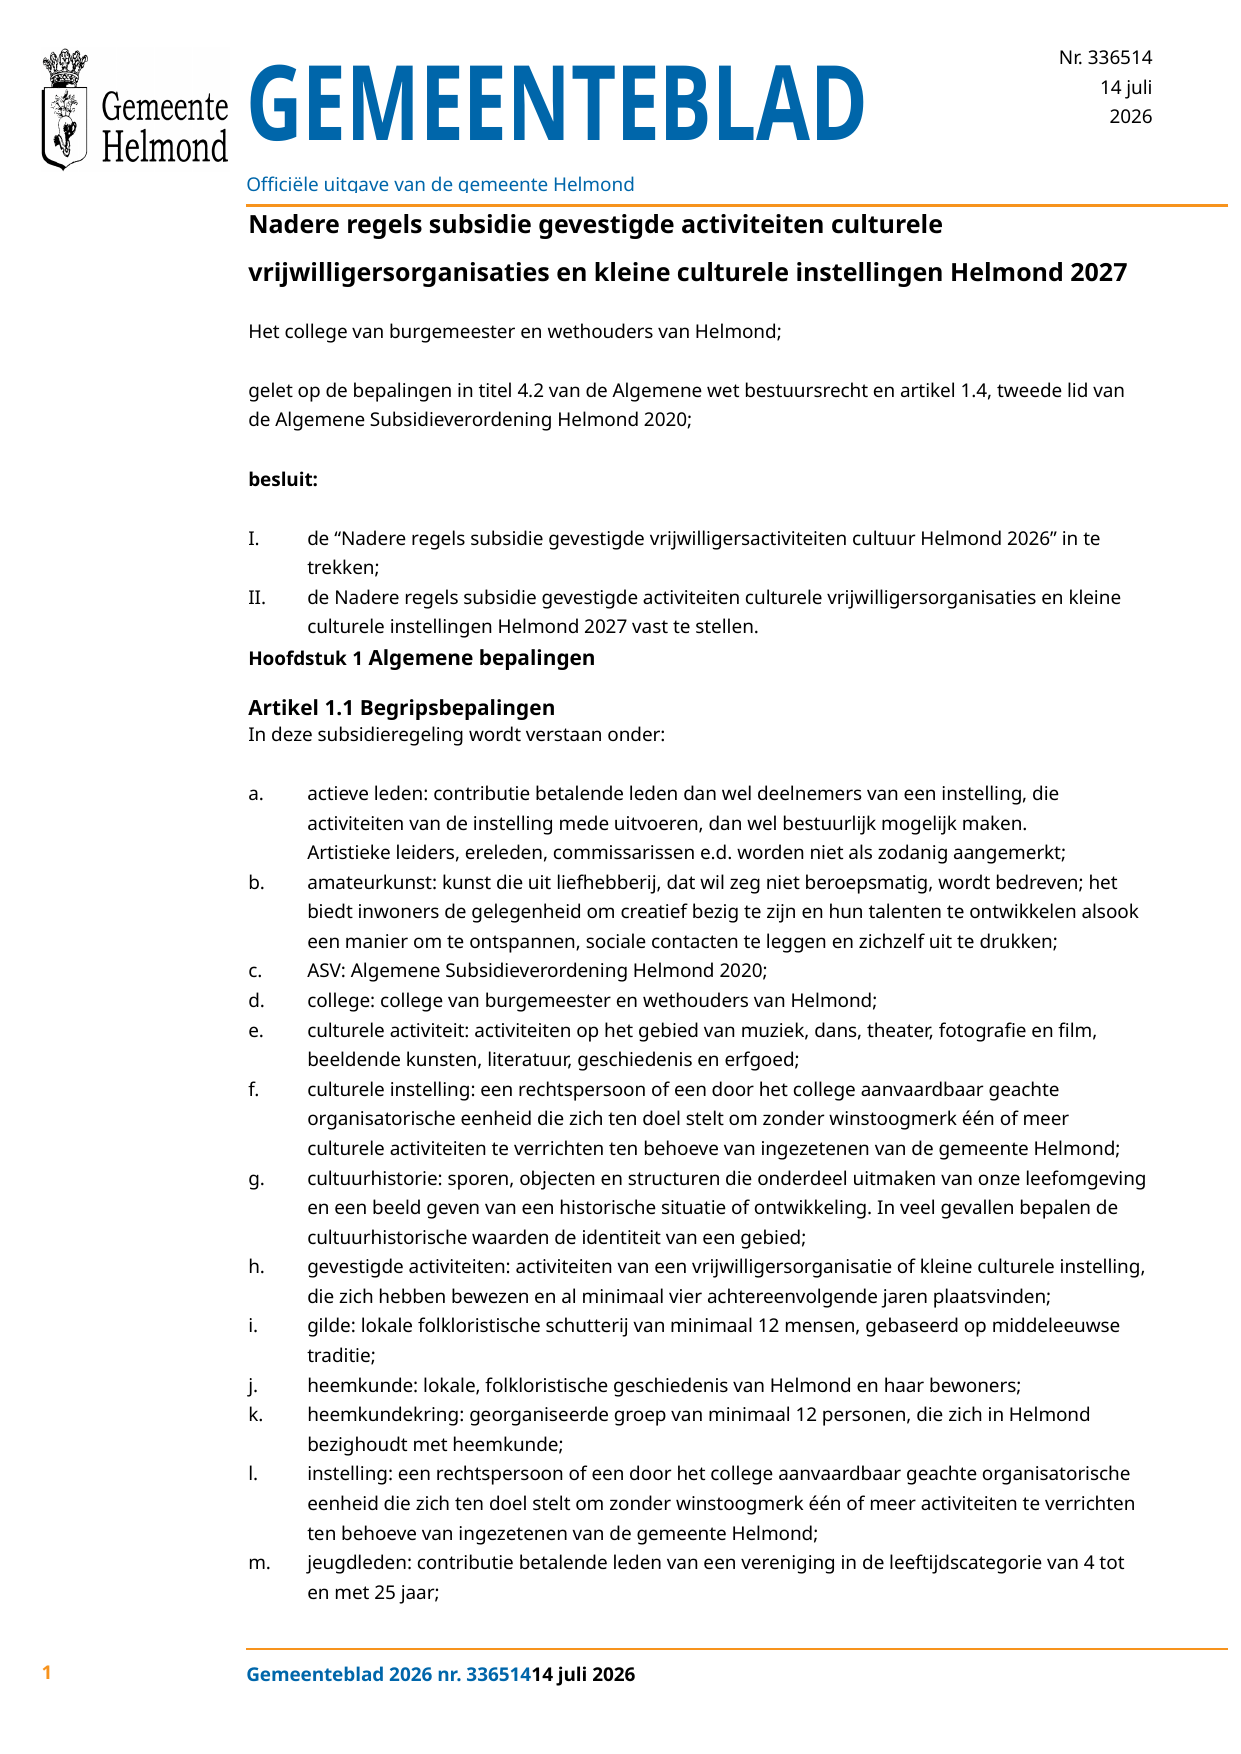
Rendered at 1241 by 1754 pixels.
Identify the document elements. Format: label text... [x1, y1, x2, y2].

list heemkunde: lokale, folkloristische geschiedenis van Helmond en haar bewoners; [248, 1372, 1152, 1398]
text Nadere regels subsidie gevestigde activiteiten culturele vrijwilligersorganisaties en kleine culturele instellingen Helmond 2027 [248, 207, 1152, 288]
list instelling: een rechtspersoon of een door het college aanvaardbaar geachte organisatorische eenheid die zich ten doel stelt om zonder winstoogmerk één of meer activiteiten te verrichten ten behoeve van ingezetenen van de gemeente Helmond; [248, 1461, 1152, 1546]
list culturele instelling: een rechtspersoon of een door het college aanvaardbaar geachte organisatorische eenheid die zich ten doel stelt om zonder winstoogmerk één of meer culturele activiteiten te verrichten ten behoeve van ingezetenen van de gemeente Helmond; [248, 1076, 1152, 1161]
list gevestigde activiteiten: activiteiten van een vrijwilligersorganisatie of kleine culturele instelling, die zich hebben bewezen en al minimaal vier achtereenvolgende jaren plaatsvinden; [248, 1253, 1152, 1309]
list Artistieke leiders, ereleden, commissarissen e.d. worden niet als zodanig aangemerkt; [248, 839, 1152, 865]
list jeugdleden: contributie betalende leden van een vereniging in de leeftijdscategorie van 4 tot en met 25 jaar; [248, 1549, 1152, 1605]
list college: college van burgemeester en wethouders van Helmond; [248, 987, 1152, 1013]
text Het college van burgemeester en wethouders van Helmond; [248, 318, 1152, 344]
list culturele activiteit: activiteiten op het gebied van muziek, dans, theater, fotografie en film, beeldende kunsten, literatuur, geschiedenis en erfgoed; [248, 1017, 1152, 1072]
list actieve leden: contributie betalende leden dan wel deelnemers van een instelling, die activiteiten van de instelling mede uitvoeren, dan wel bestuurlijk mogelijk maken. [248, 780, 1152, 836]
list ASV: Algemene Subsidieverordening Helmond 2020; [248, 958, 1152, 983]
list heemkundekring: georganiseerde groep van minimaal 12 personen, die zich in Helmond bezighoudt met heemkunde; [248, 1401, 1152, 1457]
list cultuurhistorie: sporen, objecten en structuren die onderdeel uitmaken van onze leefomgeving en een beeld geven van een historische situatie of ontwikkeling. In veel gevallen bepalen de cultuurhistorische waarden de identiteit van een gebied; [248, 1165, 1152, 1250]
text besluit: [248, 466, 1152, 492]
text Hoofdstuk 1 Algemene bepalingen [248, 643, 1152, 672]
list amateurkunst: kunst die uit liefhebberij, dat wil zeg niet beroepsmatig, wordt bedreven; het biedt inwoners de gelegenheid om creatief bezig te zijn en hun talenten te ontwikkelen alsook een manier om te ontspannen, sociale contacten te leggen en zichzelf uit te drukken; [248, 869, 1152, 954]
text In deze subsidieregeling wordt verstaan onder: [248, 721, 1152, 747]
text Artikel 1.1 Begripsbepalingen [248, 693, 1152, 721]
text gelet op de bepalingen in titel 4.2 van de Algemene wet bestuursrecht en artikel 1.4, tweede lid van de Algemene Subsidieverordening Helmond 2020; [248, 377, 1152, 432]
list de Nadere regels subsidie gevestigde activiteiten culturele vrijwilligersorganisaties en kleine culturele instellingen Helmond 2027 vast te stellen. [248, 584, 1152, 639]
list de “Nadere regels subsidie gevestigde vrijwilligersactiviteiten cultuur Helmond 2026” in te trekken; [248, 525, 1152, 580]
list gilde: lokale folkloristische schutterij van minimaal 12 mensen, gebaseerd op middeleeuwse traditie; [248, 1313, 1152, 1368]
picture [41, 47, 231, 172]
